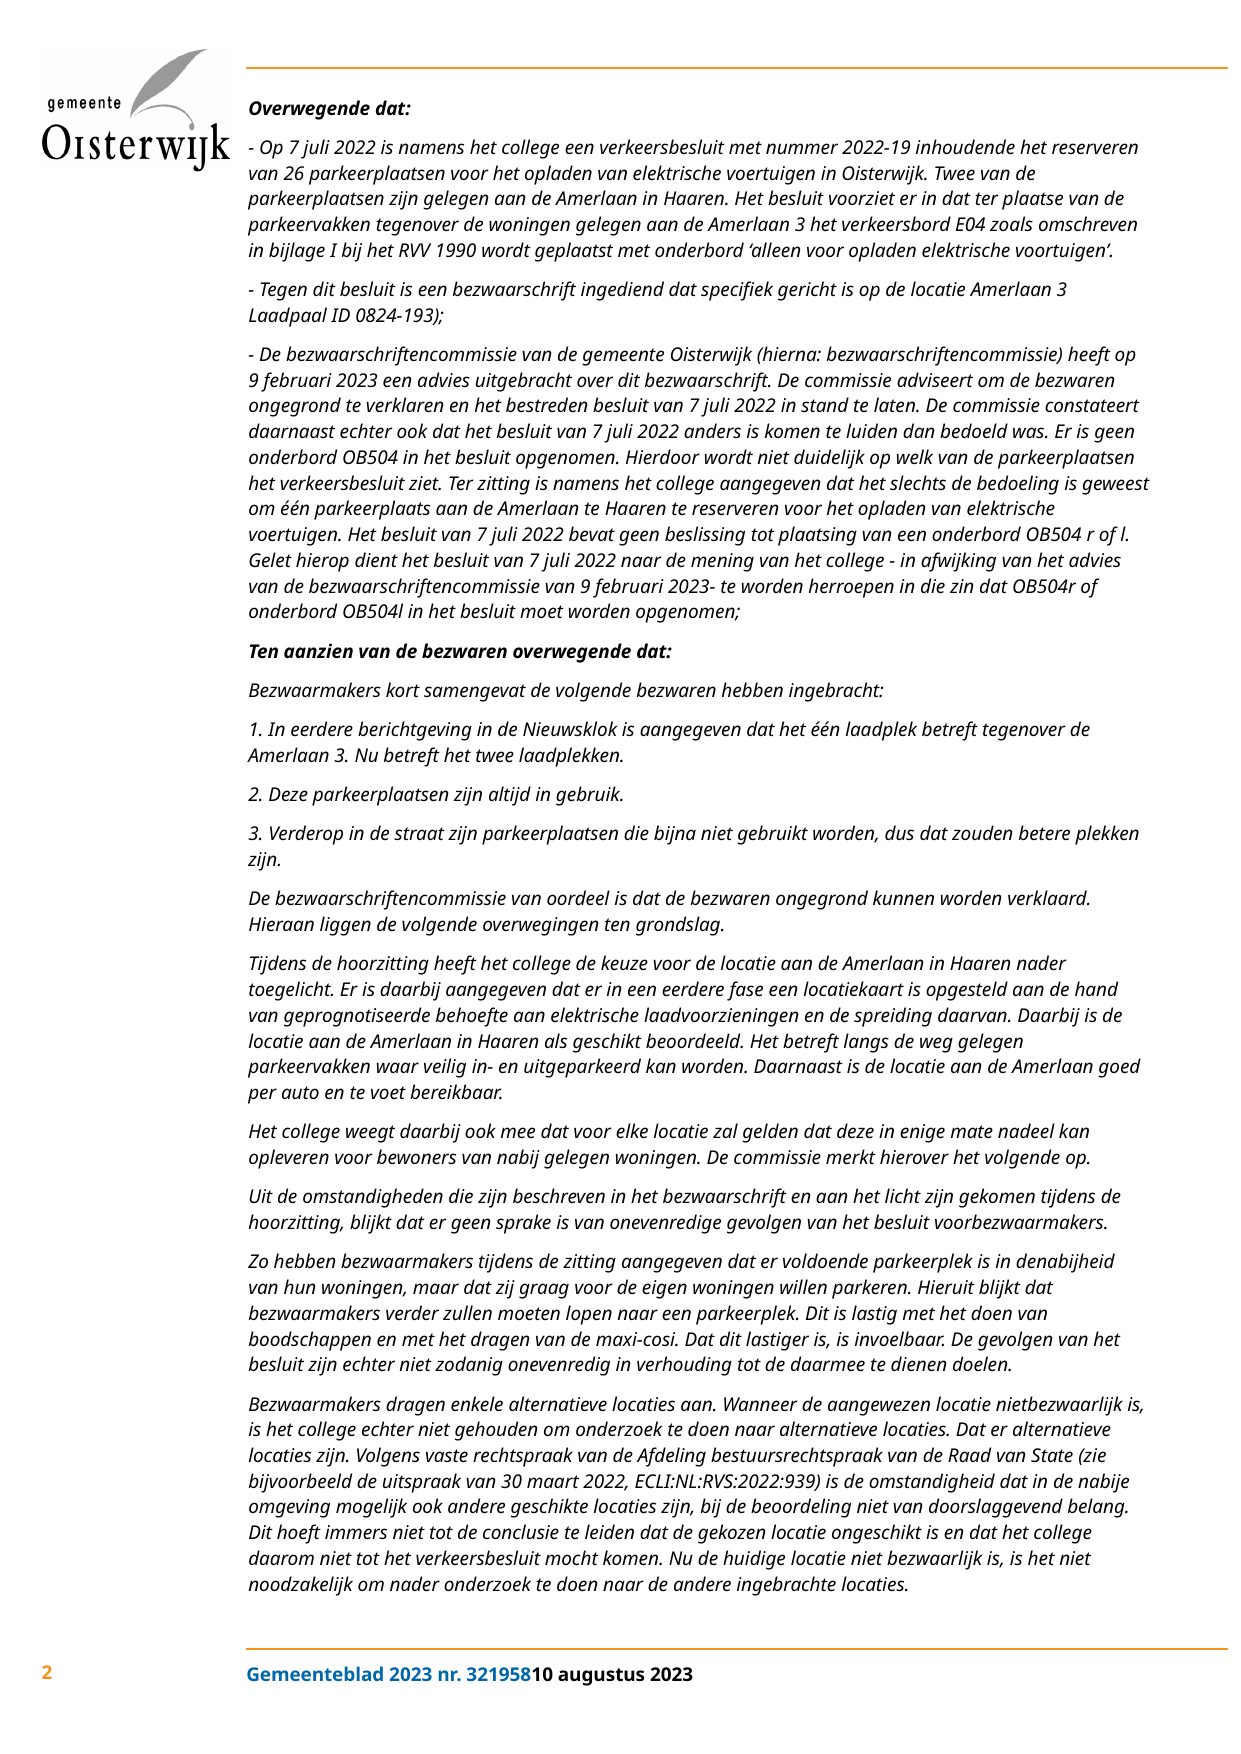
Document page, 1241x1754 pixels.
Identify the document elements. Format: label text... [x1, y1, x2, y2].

text Uit de omstandigheden die zijn beschreven in het bezwaarschrift en aan het licht zijn gekomen tijdens de hoorzitting, blijkt dat er geen sprake is van onevenredige gevolgen van het besluit voorbezwaarmakers. [248, 1183, 1152, 1235]
text Overwegende dat: [248, 95, 1152, 121]
text 3. Verderop in de straat zijn parkeerplaatsen die bijna niet gebruikt worden, dus dat zouden betere plekken zijn. [248, 821, 1152, 872]
text Zo hebben bezwaarmakers tijdens de zitting aangegeven dat er voldoende parkeerplek is in denabijheid van hun woningen, maar dat zij graag voor de eigen woningen willen parkeren. Hieruit blijkt dat bezwaarmakers verder zullen moeten lopen naar een parkeerplek. Dit is lastig met het doen van boodschappen en met het dragen van de maxi-cosi. Dat dit lastiger is, is invoelbaar. De gevolgen van het besluit zijn echter niet zodanig onevenredig in verhouding tot de daarmee te dienen doelen. [248, 1248, 1152, 1377]
text Bezwaarmakers kort samengevat de volgende bezwaren hebben ingebracht: [248, 677, 1152, 703]
text Ten aanzien van de bezwaren overwegende dat: [248, 638, 1152, 663]
text - De bezwaarschriftencommissie van de gemeente Oisterwijk (hierna: bezwaarschriftencommissie) heeft op 9 februari 2023 een advies uitgebracht over dit bezwaarschrift. De commissie adviseert om de bezwaren ongegrond te verklaren en het bestreden besluit van 7 juli 2022 in stand te laten. De commissie constateert daarnaast echter ook dat het besluit van 7 juli 2022 anders is komen te luiden dan bedoeld was. Er is geen onderbord OB504 in het besluit opgenomen. Hierdoor wordt niet duidelijk op welk van de parkeerplaatsen het verkeersbesluit ziet. Ter zitting is namens het college aangegeven dat het slechts de bedoeling is geweest om één parkeerplaats aan de Amerlaan te Haaren te reserveren voor het opladen van elektrische voertuigen. Het besluit van 7 juli 2022 bevat geen beslissing tot plaatsing van een onderbord OB504 r of l. Gelet hierop dient het besluit van 7 juli 2022 naar de mening van het college - in afwijking van het advies van de bezwaarschriftencommissie van 9 februari 2023- te worden herroepen in die zin dat OB504r of onderbord OB504l in het besluit moet worden opgenomen; [248, 341, 1152, 624]
text - Tegen dit besluit is een bezwaarschrift ingediend dat specifiek gericht is op de locatie Amerlaan 3 Laadpaal ID 0824-193); [248, 276, 1152, 328]
picture [41, 47, 231, 172]
text Het college weegt daarbij ook mee dat voor elke locatie zal gelden dat deze in enige mate nadeel kan opleveren voor bewoners van nabij gelegen woningen. De commissie merkt hierover het volgende op. [248, 1118, 1152, 1170]
text De bezwaarschriftencommissie van oordeel is dat de bezwaren ongegrond kunnen worden verklaard. Hieraan liggen de volgende overwegingen ten grondslag. [248, 886, 1152, 937]
text 2. Deze parkeerplaatsen zijn altijd in gebruik. [248, 781, 1152, 807]
text Bezwaarmakers dragen enkele alternatieve locaties aan. Wanneer de aangewezen locatie nietbezwaarlijk is, is het college echter niet gehouden om onderzoek te doen naar alternatieve locaties. Dat er alternatieve locaties zijn. Volgens vaste rechtspraak van de Afdeling bestuursrechtspraak van de Raad van State (zie bijvoorbeeld de uitspraak van 30 maart 2022, ECLI:NL:RVS:2022:939) is de omstandigheid dat in de nabije omgeving mogelijk ook andere geschikte locaties zijn, bij de beoordeling niet van doorslaggevend belang. Dit hoeft immers niet tot de conclusie te leiden dat de gekozen locatie ongeschikt is en dat het college daarom niet tot het verkeersbesluit mocht komen. Nu de huidige locatie niet bezwaarlijk is, is het niet noodzakelijk om nader onderzoek te doen naar de andere ingebrachte locaties. [248, 1391, 1152, 1597]
text 1. In eerdere berichtgeving in de Nieuwsklok is aangegeven dat het één laadplek betreft tegenover de Amerlaan 3. Nu betreft het twee laadplekken. [248, 716, 1152, 768]
text - Op 7 juli 2022 is namens het college een verkeersbesluit met nummer 2022-19 inhoudende het reserveren van 26 parkeerplaatsen voor het opladen van elektrische voertuigen in Oisterwijk. Twee van de parkeerplaatsen zijn gelegen aan de Amerlaan in Haaren. Het besluit voorziet er in dat ter plaatse van de parkeervakken tegenover de woningen gelegen aan de Amerlaan 3 het verkeersbord E04 zoals omschreven in bijlage I bij het RVV 1990 wordt geplaatst met onderbord ‘alleen voor opladen elektrische voortuigen’. [248, 134, 1152, 263]
text Tijdens de hoorzitting heeft het college de keuze voor de locatie aan de Amerlaan in Haaren nader toegelicht. Er is daarbij aangegeven dat er in een eerdere fase een locatiekaart is opgesteld aan de hand van geprognotiseerde behoefte aan elektrische laadvoorzieningen en de spreiding daarvan. Daarbij is de locatie aan de Amerlaan in Haaren als geschikt beoordeeld. Het betreft langs de weg gelegen parkeervakken waar veilig in- en uitgeparkeerd kan worden. Daarnaast is de locatie aan de Amerlaan goed per auto en te voet bereikbaar. [248, 951, 1152, 1105]
